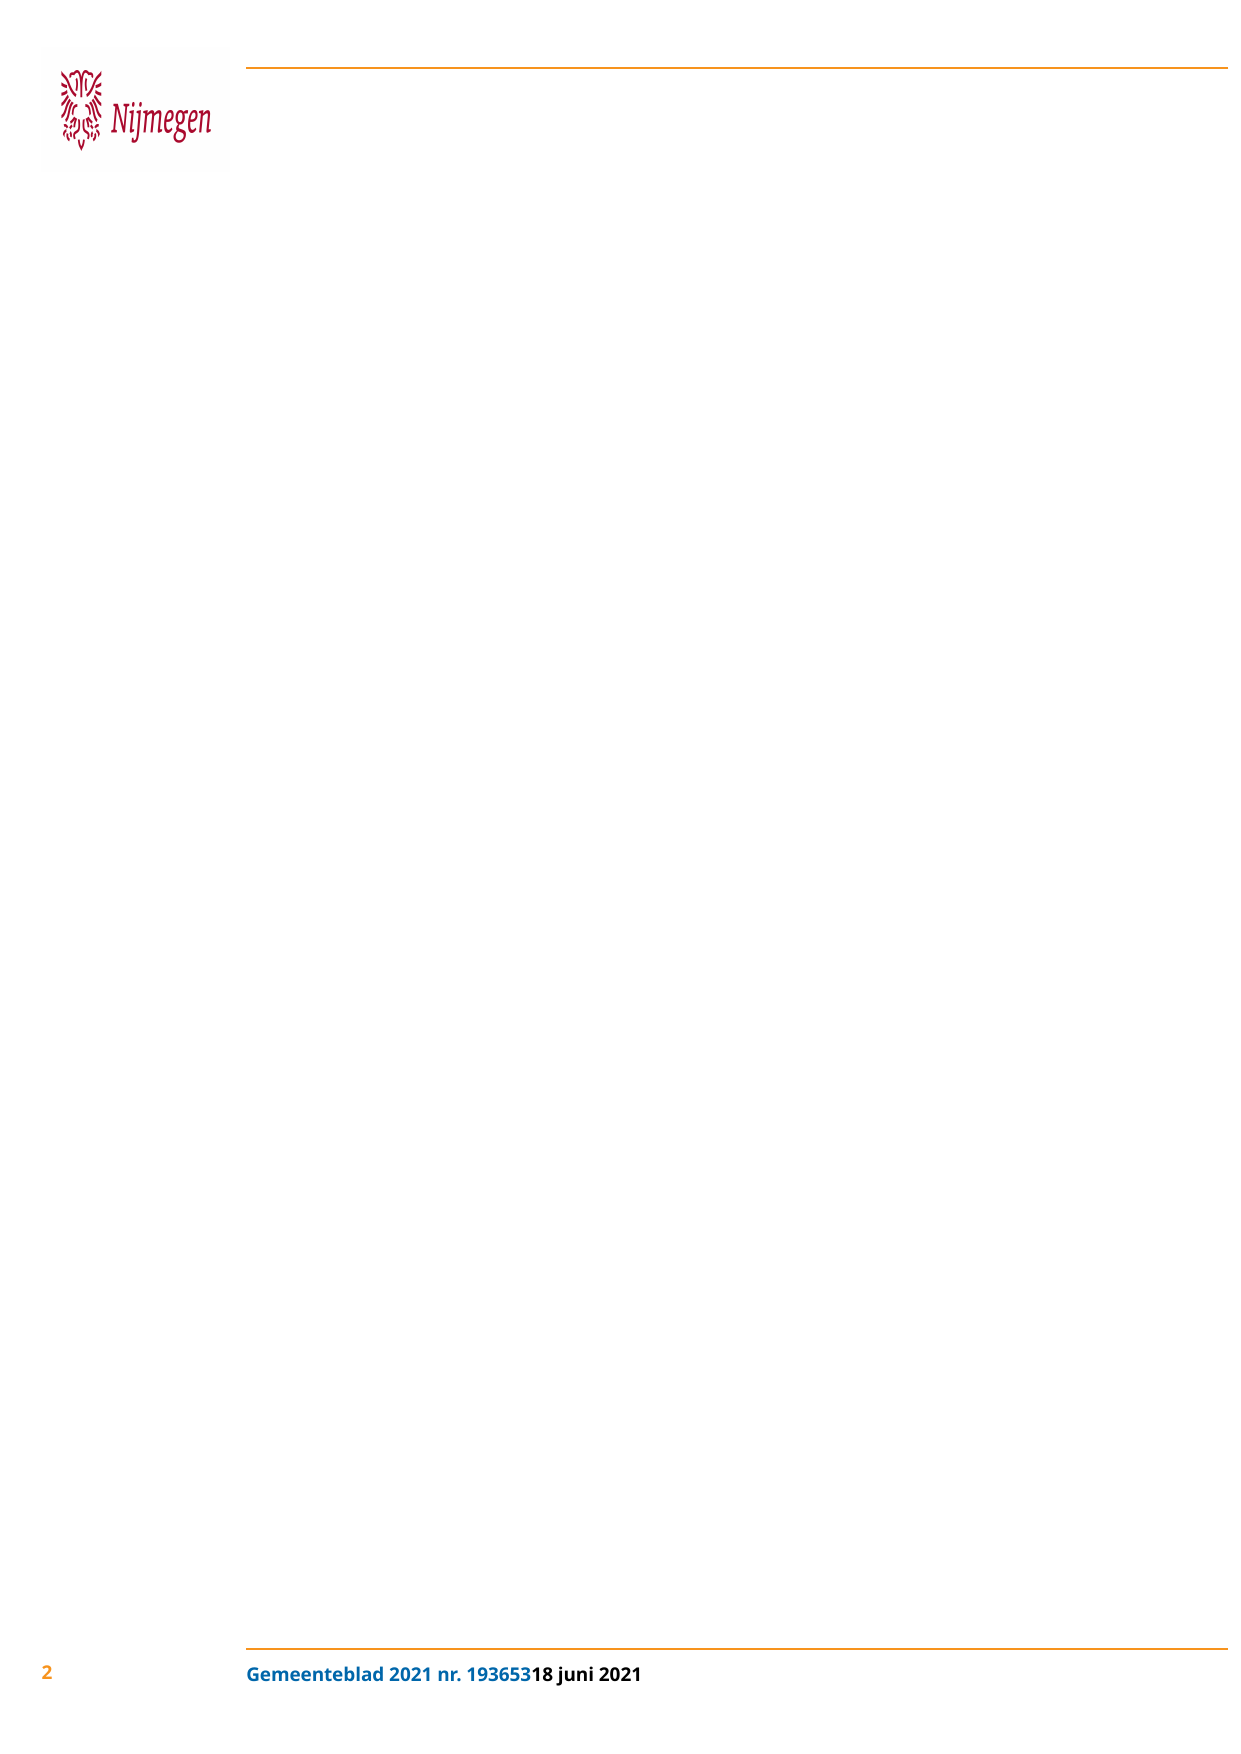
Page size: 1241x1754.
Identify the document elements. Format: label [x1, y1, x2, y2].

picture [41, 47, 231, 172]
